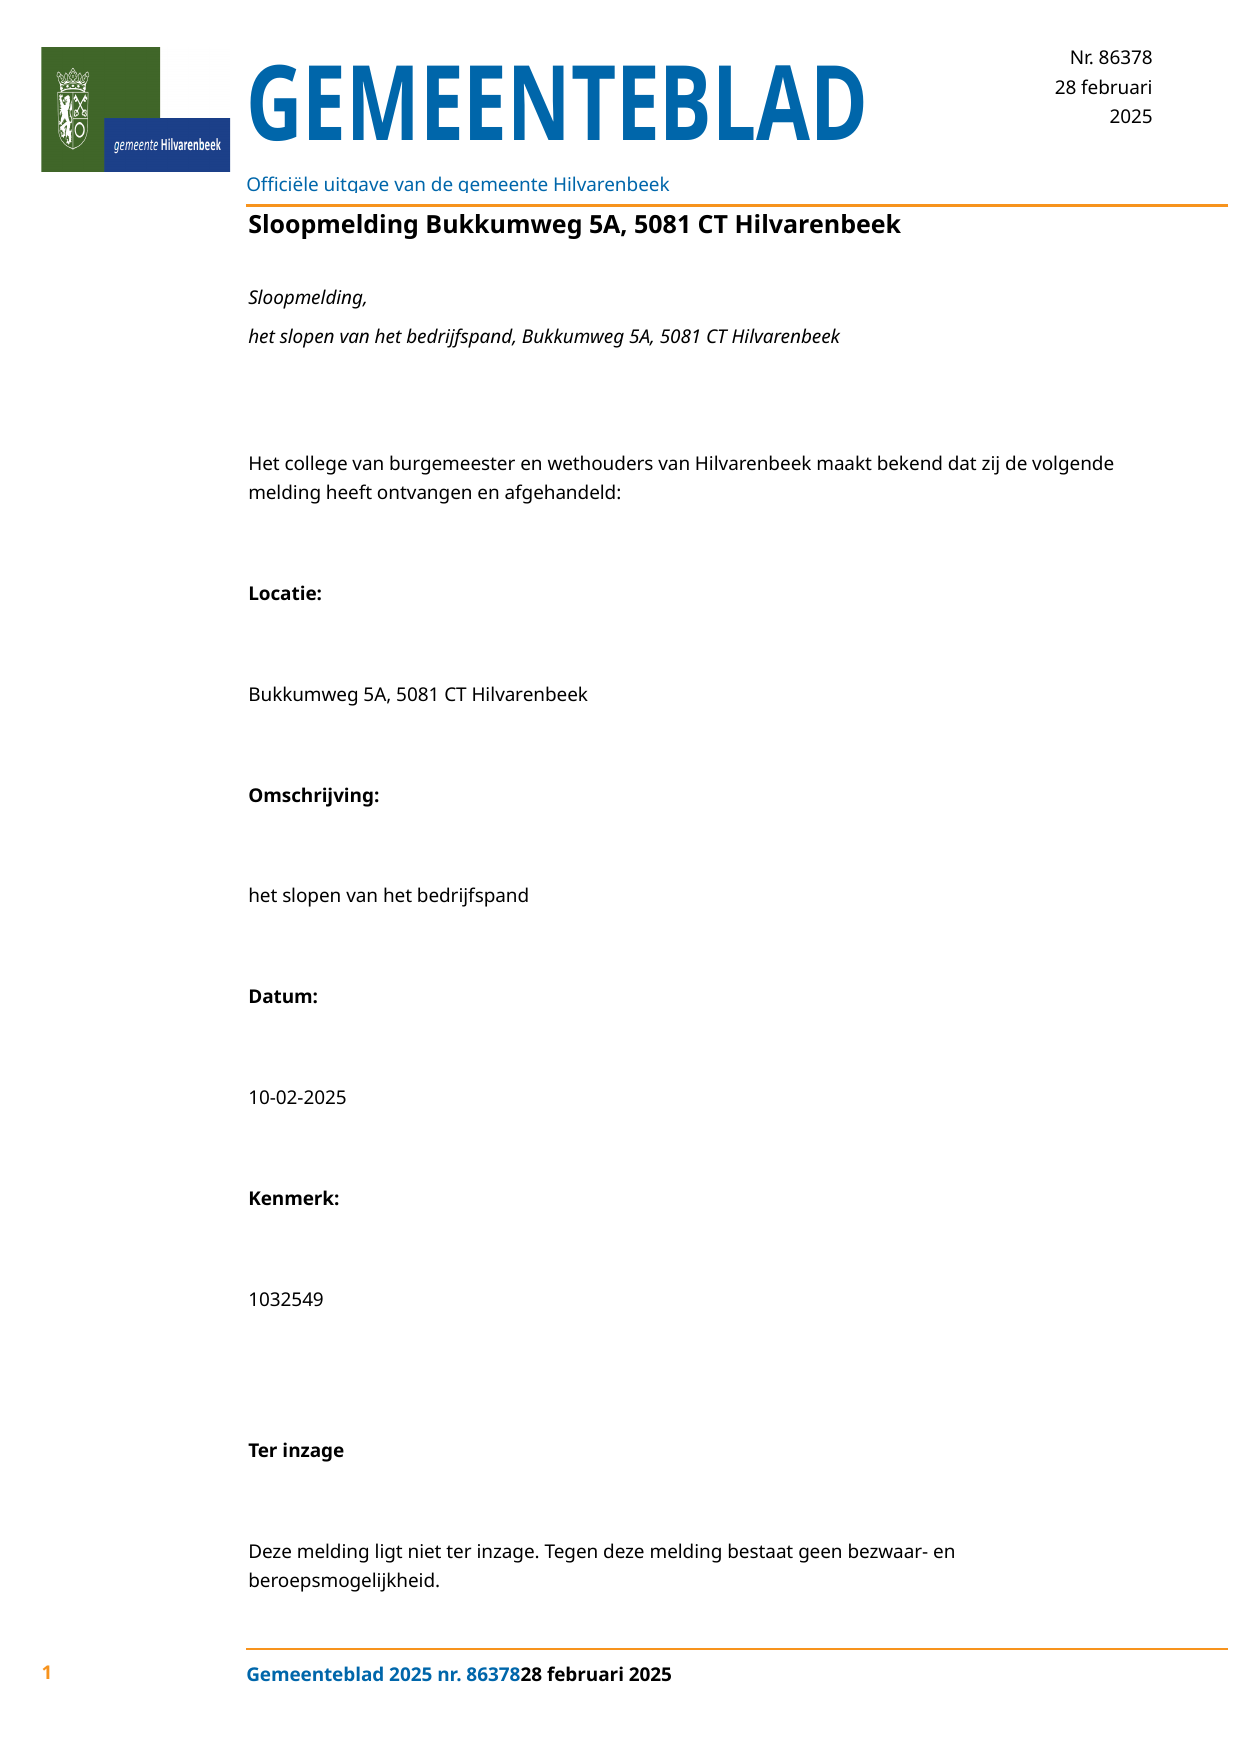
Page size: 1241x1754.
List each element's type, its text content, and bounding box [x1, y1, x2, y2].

text Datum: [248, 983, 1152, 1009]
picture [41, 47, 231, 172]
text het slopen van het bedrijfspand, Bukkumweg 5A, 5081 CT Hilvarenbeek [248, 323, 1152, 349]
text 1032549 [248, 1286, 1152, 1312]
text Omschrijving: [248, 782, 1152, 807]
text Ter inzage [248, 1437, 1152, 1463]
text 10-02-2025 [248, 1084, 1152, 1110]
text Sloopmelding, [248, 284, 1152, 309]
text Deze melding ligt niet ter inzage. Tegen deze melding bestaat geen bezwaar- en beroepsmogelijkheid. [248, 1538, 1152, 1593]
text Locatie: [248, 580, 1152, 606]
text Sloopmelding Bukkumweg 5A, 5081 CT Hilvarenbeek [248, 207, 1152, 241]
text Bukkumweg 5A, 5081 CT Hilvarenbeek [248, 681, 1152, 707]
text Het college van burgemeester en wethouders van Hilvarenbeek maakt bekend dat zij de volgende melding heeft ontvangen en afgehandeld: [248, 450, 1152, 505]
text het slopen van het bedrijfspand [248, 883, 1152, 908]
text Kenmerk: [248, 1185, 1152, 1211]
